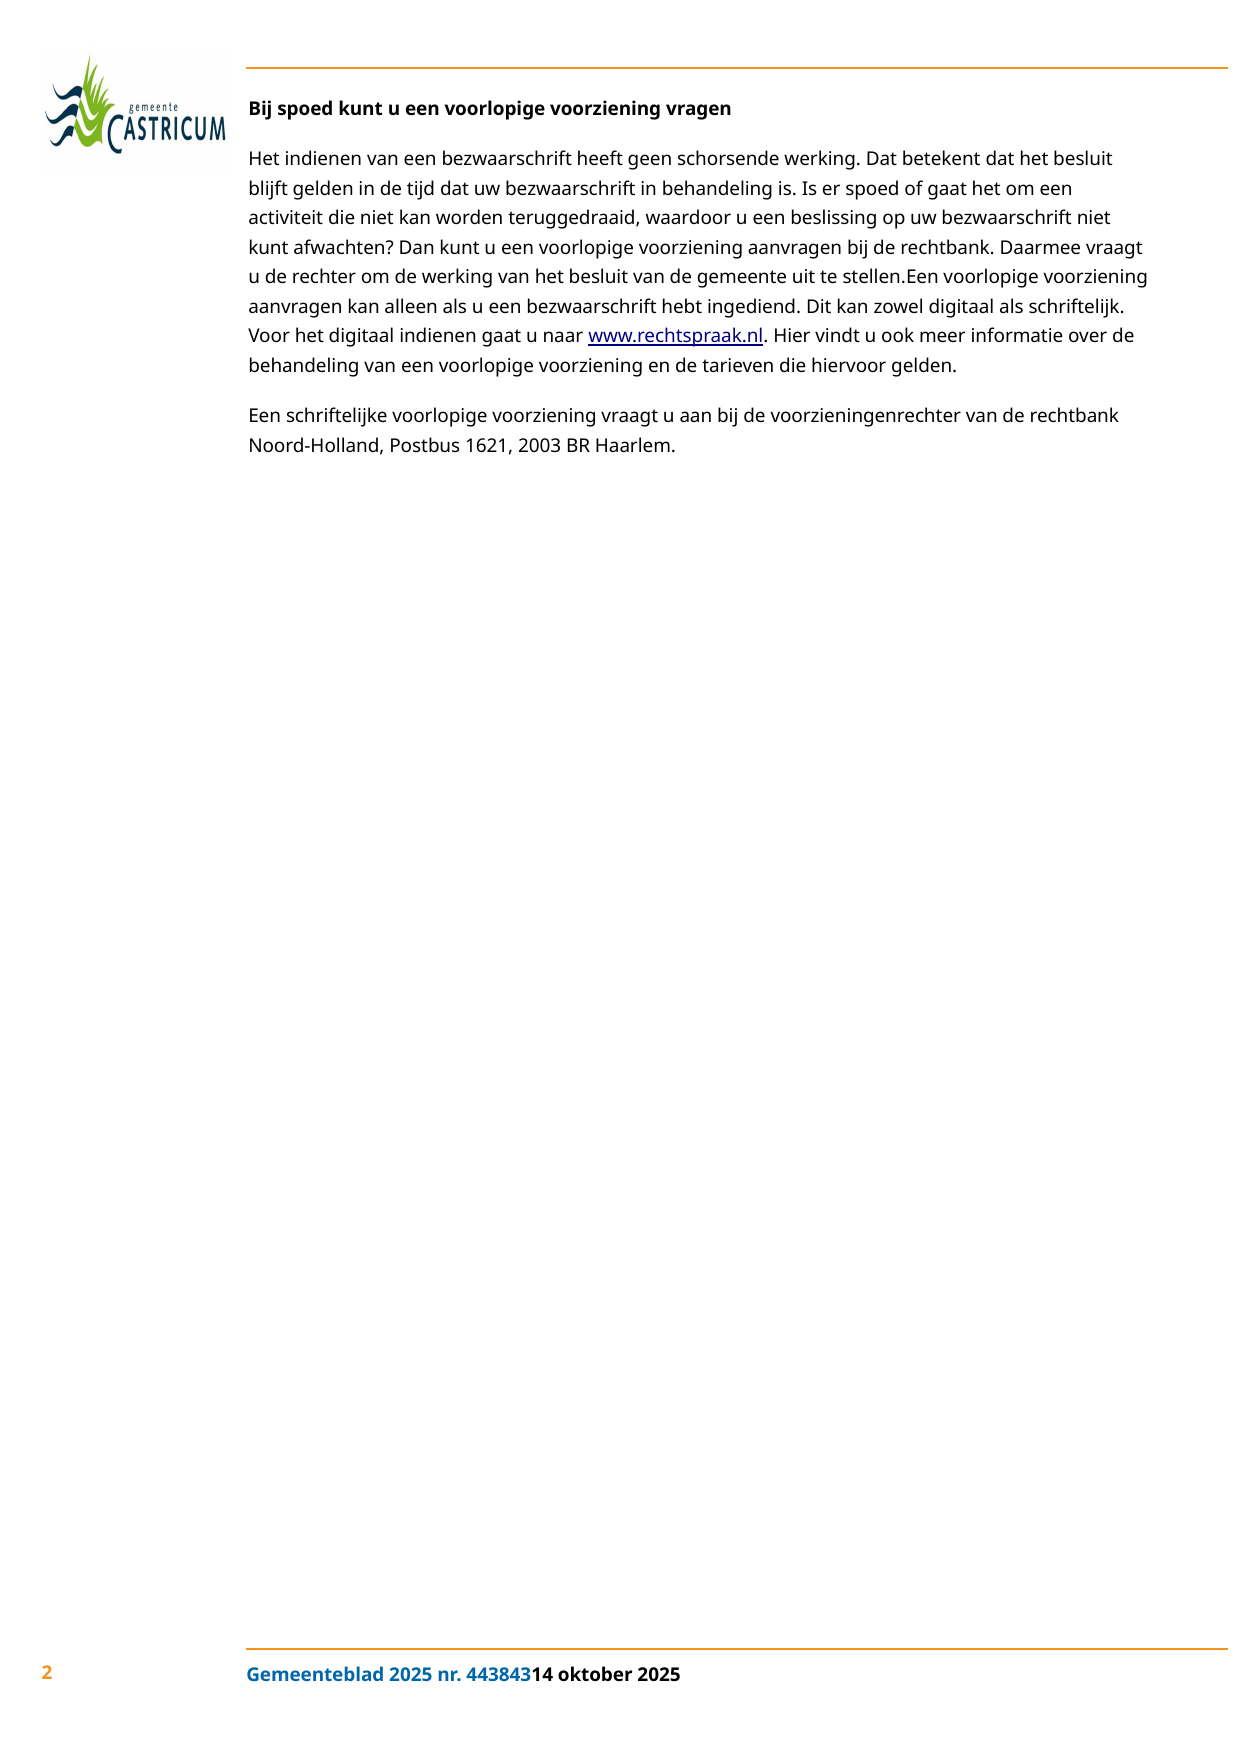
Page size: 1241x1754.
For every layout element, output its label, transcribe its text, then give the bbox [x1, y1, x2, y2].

text Bij spoed kunt u een voorlopige voorziening vragen [248, 95, 1152, 121]
picture [41, 47, 231, 172]
text Een schriftelijke voorlopige voorziening vraagt u aan bij de voorzieningenrechter van de rechtbank Noord-Holland, Postbus 1621, 2003 BR Haarlem. [248, 403, 1152, 458]
text Het indienen van een bezwaarschrift heeft geen schorsende werking. Dat betekent dat het besluit blijft gelden in de tijd dat uw bezwaarschrift in behandeling is. Is er spoed of gaat het om een activiteit die niet kan worden teruggedraaid, waardoor u een beslissing op uw bezwaarschrift niet kunt afwachten? Dan kunt u een voorlopige voorziening aanvragen bij de rechtbank. Daarmee vraagt u de rechter om de werking van het besluit van de gemeente uit te stellen.Een voorlopige voorziening aanvragen kan alleen als u een bezwaarschrift hebt ingediend. Dit kan zowel digitaal als schriftelijk. Voor het digitaal indienen gaat u naar www.rechtspraak.nl. Hier vindt u ook meer informatie over de behandeling van een voorlopige voorziening en de tarieven die hiervoor gelden. [248, 145, 1152, 378]
